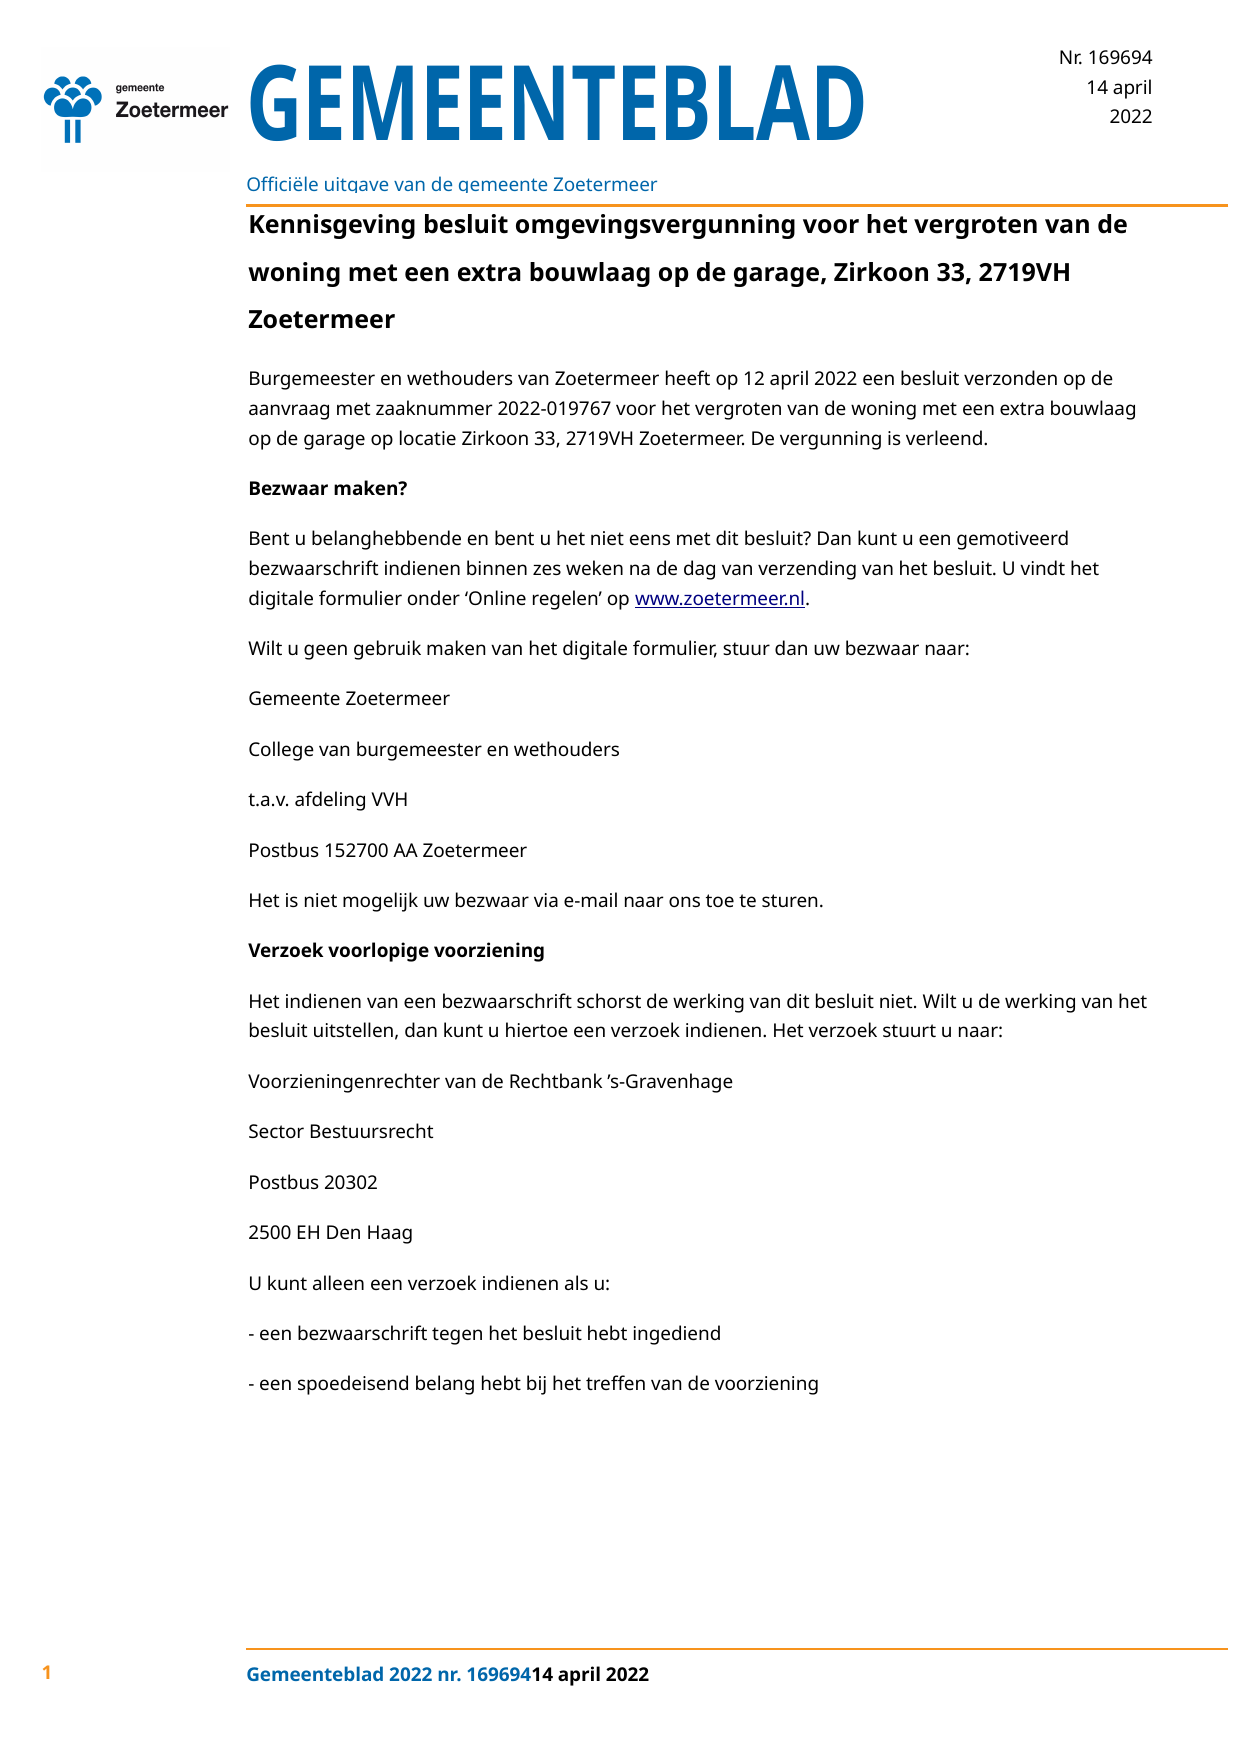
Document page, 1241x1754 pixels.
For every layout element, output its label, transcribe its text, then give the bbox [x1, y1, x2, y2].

text College van burgemeester en wethouders [248, 736, 1152, 762]
text Kennisgeving besluit omgevingsvergunning voor het vergroten van de woning met een extra bouwlaag op de garage, Zirkoon 33, 2719VH Zoetermeer [248, 207, 1152, 336]
text Sector Bestuursrecht [248, 1118, 1152, 1144]
text U kunt alleen een verzoek indienen als u: [248, 1270, 1152, 1295]
text - een bezwaarschrift tegen het besluit hebt ingediend [248, 1320, 1152, 1346]
text Het indienen van een bezwaarschrift schorst de werking van dit besluit niet. Wilt u de werking van het besluit uitstellen, dan kunt u hiertoe een verzoek indienen. Het verzoek stuurt u naar: [248, 988, 1152, 1043]
picture [41, 47, 231, 172]
text Voorzieningenrechter van de Rechtbank ’s-Gravenhage [248, 1068, 1152, 1094]
text Bent u belanghebbende en bent u het niet eens met dit besluit? Dan kunt u een gemotiveerd bezwaarschrift indienen binnen zes weken na de dag van verzending van het besluit. U vindt het digitale formulier onder ‘Online regelen’ op www.zoetermeer.nl. [248, 526, 1152, 610]
text Het is niet mogelijk uw bezwaar via e-mail naar ons toe te sturen. [248, 887, 1152, 913]
text Burgemeester en wethouders van Zoetermeer heeft op 12 april 2022 een besluit verzonden op de aanvraag met zaaknummer 2022-019767 voor het vergroten van de woning met een extra bouwlaag op de garage op locatie Zirkoon 33, 2719VH Zoetermeer. De vergunning is verleend. [248, 366, 1152, 450]
text Bezwaar maken? [248, 475, 1152, 501]
text 2500 EH Den Haag [248, 1219, 1152, 1245]
text t.a.v. afdeling VVH [248, 786, 1152, 812]
text Verzoek voorlopige voorziening [248, 938, 1152, 963]
text Postbus 152700 AA Zoetermeer [248, 837, 1152, 862]
text Wilt u geen gebruik maken van het digitale formulier, stuur dan uw bezwaar naar: [248, 635, 1152, 661]
text Postbus 20302 [248, 1169, 1152, 1194]
text - een spoedeisend belang hebt bij het treffen van de voorziening [248, 1371, 1152, 1396]
text Gemeente Zoetermeer [248, 686, 1152, 711]
